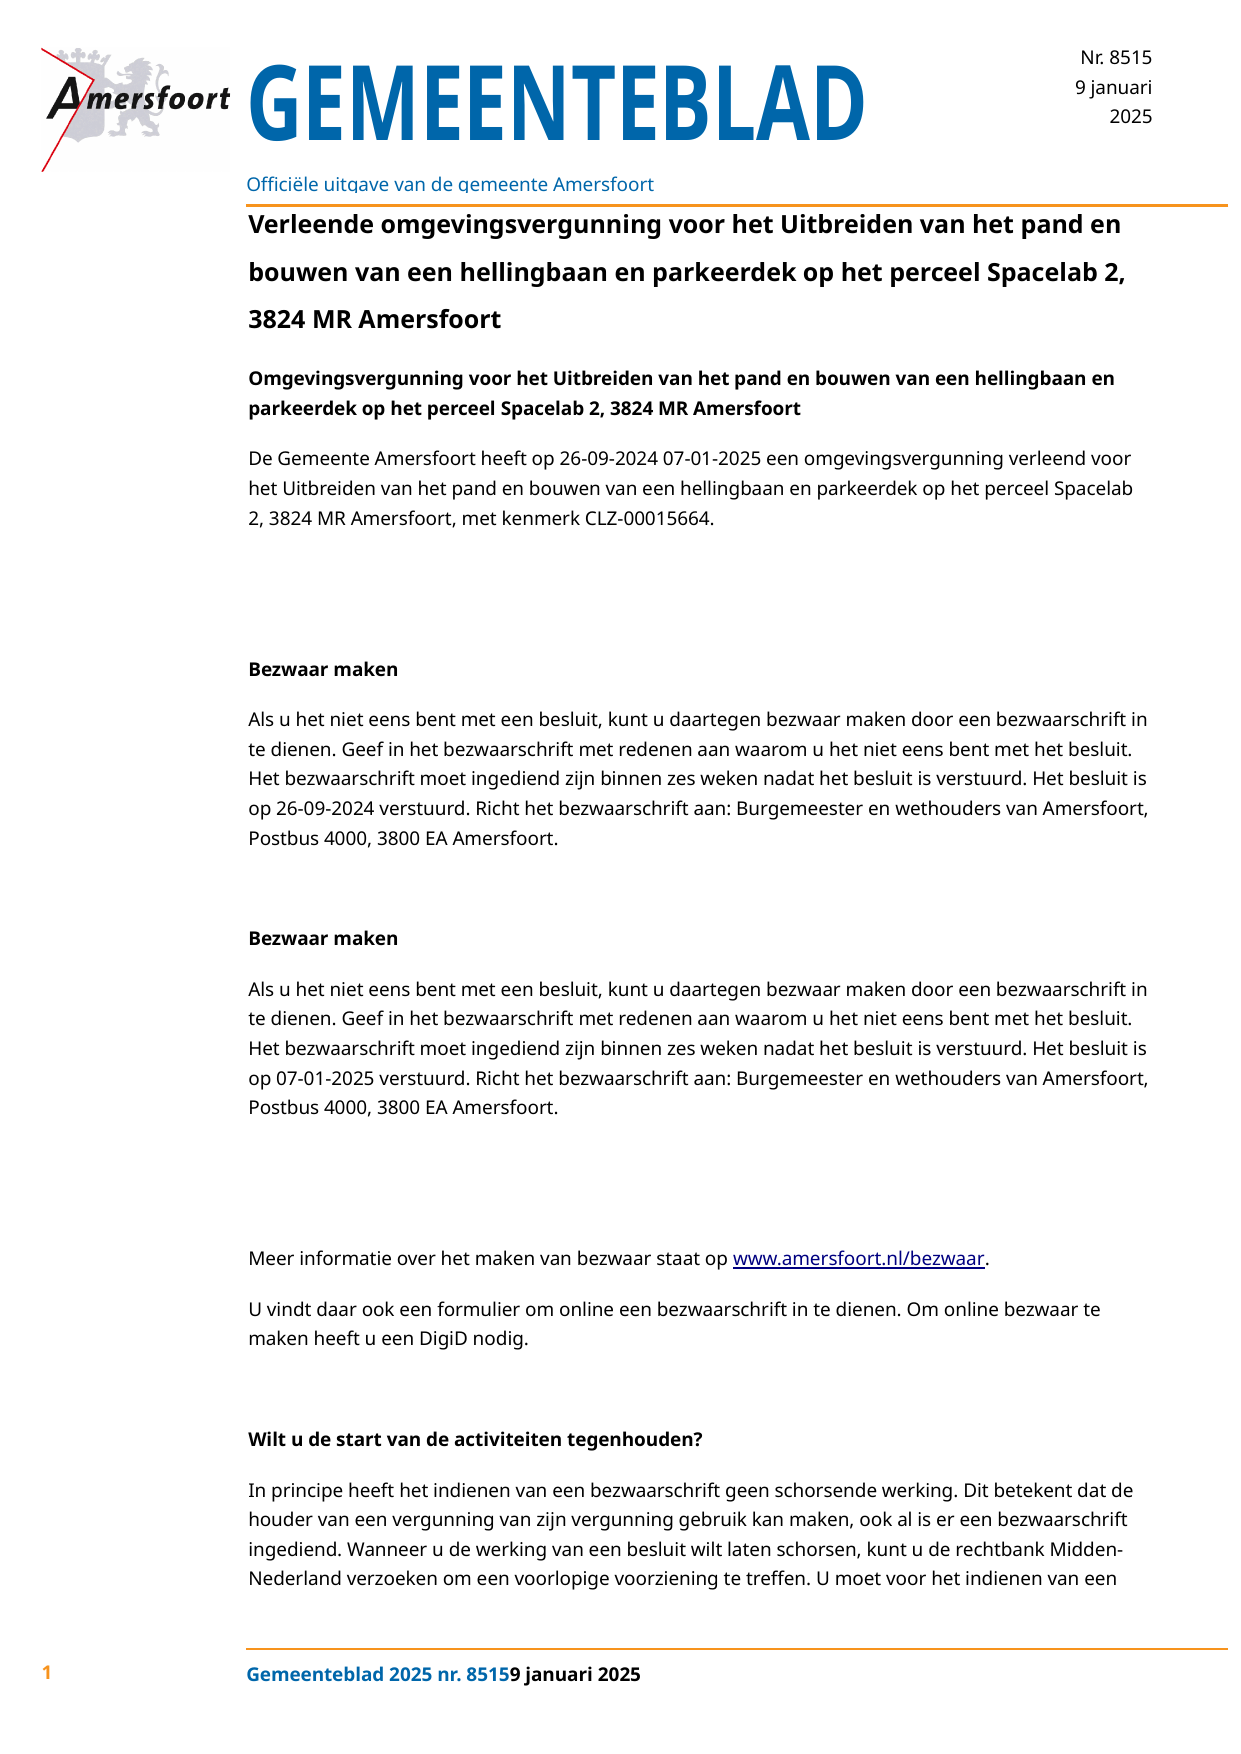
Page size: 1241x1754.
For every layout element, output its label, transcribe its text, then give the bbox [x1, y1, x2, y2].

text Bezwaar maken [248, 656, 1152, 682]
text De Gemeente Amersfoort heeft op 26-09-2024 07-01-2025 een omgevingsvergunning verleend voor het Uitbreiden van het pand en bouwen van een hellingbaan en parkeerdek op het perceel Spacelab 2, 3824 MR Amersfoort, met kenmerk CLZ-00015664. [248, 446, 1152, 530]
text Meer informatie over het maken van bezwaar staat op www.amersfoort.nl/bezwaar. [248, 1246, 1152, 1271]
text Omgevingsvergunning voor het Uitbreiden van het pand en bouwen van een hellingbaan en parkeerdek op het perceel Spacelab 2, 3824 MR Amersfoort [248, 366, 1152, 421]
text Bezwaar maken [248, 926, 1152, 951]
text Wilt u de start van de activiteiten tegenhouden? [248, 1426, 1152, 1452]
text U vindt daar ook een formulier om online een bezwaarschrift in te dienen. Om online bezwaar te maken heeft u een DigiD nodig. [248, 1296, 1152, 1351]
text Verleende omgevingsvergunning voor het Uitbreiden van het pand en bouwen van een hellingbaan en parkeerdek op het perceel Spacelab 2, 3824 MR Amersfoort [248, 207, 1152, 336]
text In principe heeft het indienen van een bezwaarschrift geen schorsende werking. Dit betekent dat de houder van een vergunning van zijn vergunning gebruik kan maken, ook al is er een bezwaarschrift ingediend. Wanneer u de werking van een besluit wilt laten schorsen, kunt u de rechtbank Midden-Nederland verzoeken om een voorlopige voorziening te treffen. U moet voor het indienen van een [248, 1477, 1152, 1591]
text Als u het niet eens bent met een besluit, kunt u daartegen bezwaar maken door een bezwaarschrift in te dienen. Geef in het bezwaarschrift met redenen aan waarom u het niet eens bent met het besluit. Het bezwaarschrift moet ingediend zijn binnen zes weken nadat het besluit is verstuurd. Het besluit is op 26-09-2024 verstuurd. Richt het bezwaarschrift aan: Burgemeester en wethouders van Amersfoort, Postbus 4000, 3800 EA Amersfoort. [248, 706, 1152, 850]
text Als u het niet eens bent met een besluit, kunt u daartegen bezwaar maken door een bezwaarschrift in te dienen. Geef in het bezwaarschrift met redenen aan waarom u het niet eens bent met het besluit. Het bezwaarschrift moet ingediend zijn binnen zes weken nadat het besluit is verstuurd. Het besluit is op 07-01-2025 verstuurd. Richt het bezwaarschrift aan: Burgemeester en wethouders van Amersfoort, Postbus 4000, 3800 EA Amersfoort. [248, 976, 1152, 1120]
picture [41, 47, 231, 172]
